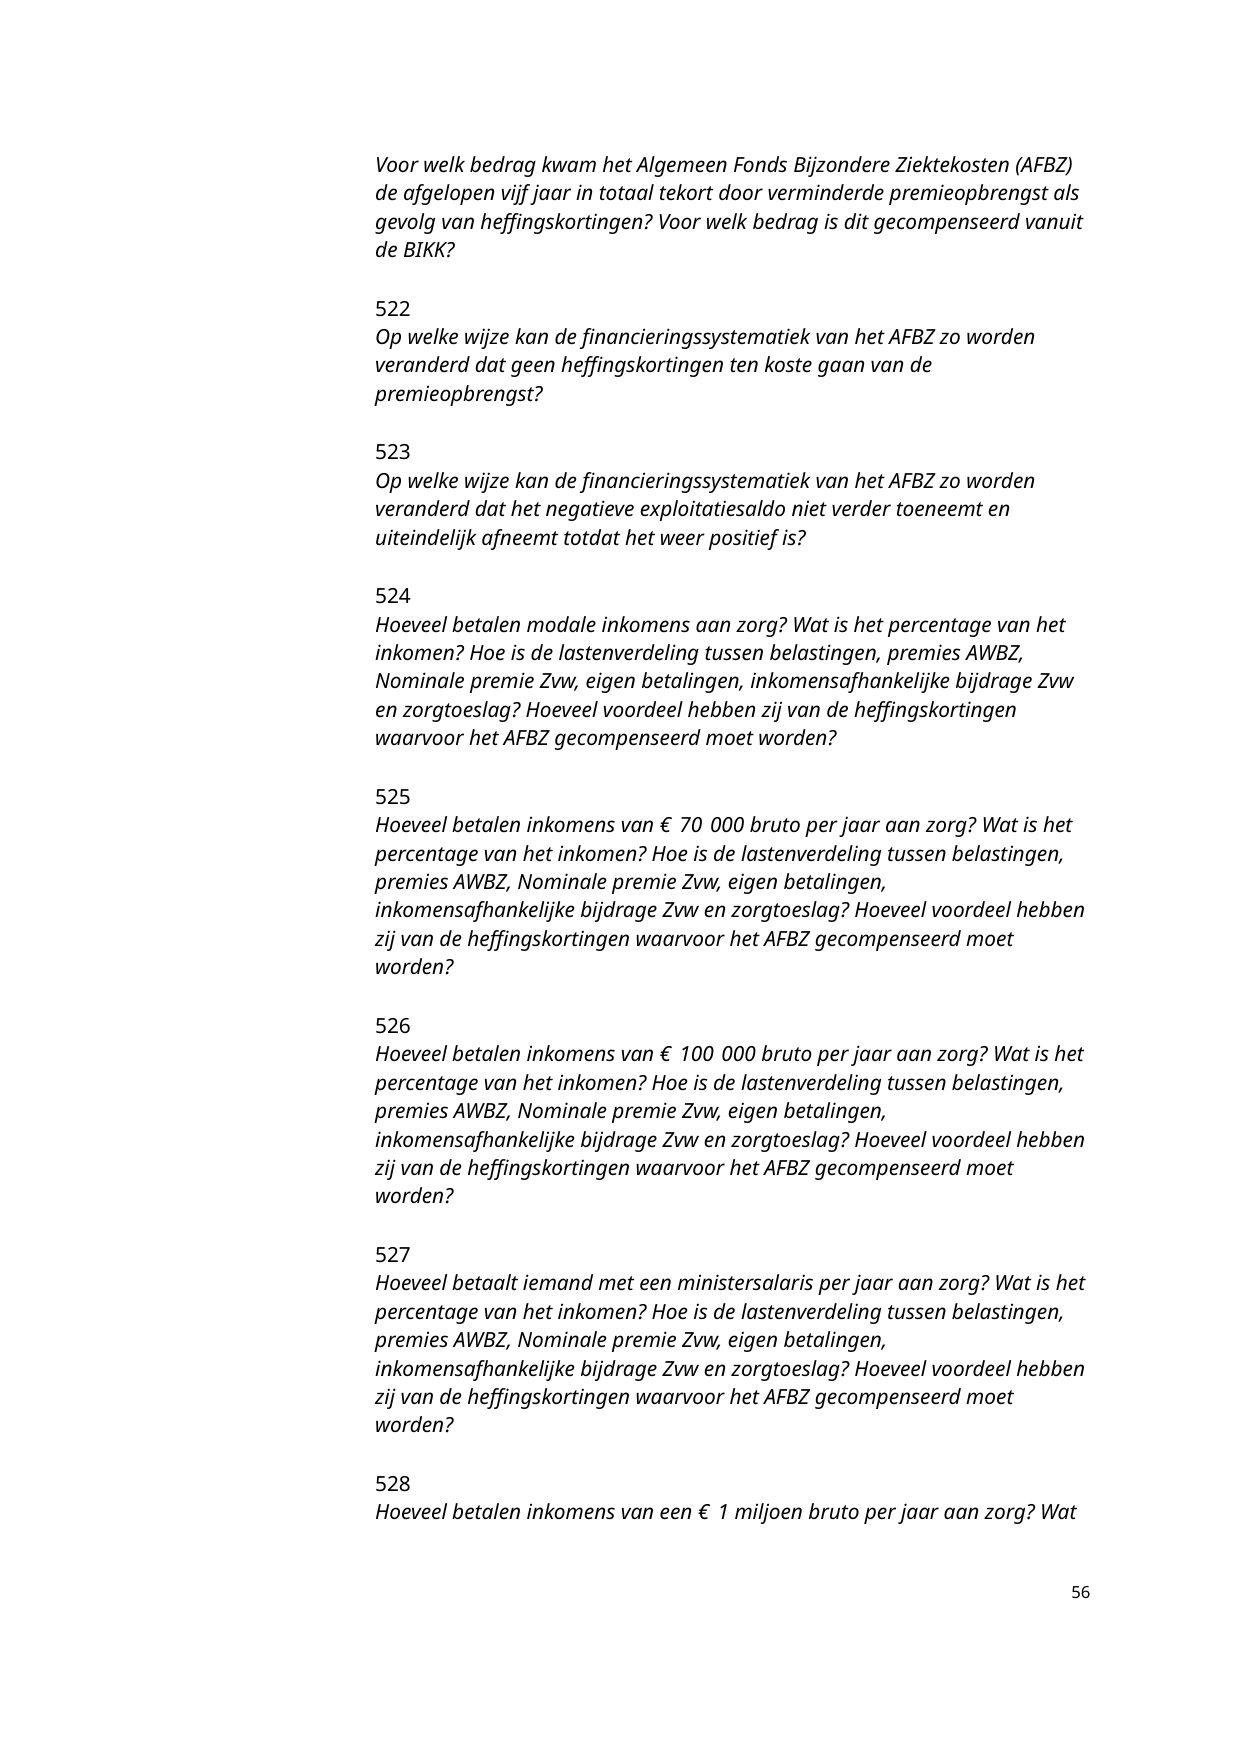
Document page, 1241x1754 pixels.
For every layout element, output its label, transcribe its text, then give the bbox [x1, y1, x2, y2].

text Hoeveel betalen inkomens van € 70 000 bruto per jaar aan zorg? Wat is het percentage van het inkomen? Hoe is de lastenverdeling tussen belastingen, premies AWBZ, Nominale premie Zvw, eigen betalingen, inkomensafhankelijke bijdrage Zvw en zorgtoeslag? Hoeveel voordeel hebben zij van de heffingskortingen waarvoor het AFBZ gecompenseerd moet worden? [375, 810, 1090, 981]
text 525 [375, 782, 1090, 810]
text Hoeveel betalen modale inkomens aan zorg? Wat is het percentage van het inkomen? Hoe is de lastenverdeling tussen belastingen, premies AWBZ, Nominale premie Zvw, eigen betalingen, inkomensafhankelijke bijdrage Zvw en zorgtoeslag? Hoeveel voordeel hebben zij van de heffingskortingen waarvoor het AFBZ gecompenseerd moet worden? [375, 610, 1090, 752]
text Op welke wijze kan de financieringssystematiek van het AFBZ zo worden veranderd dat het negatieve exploitatiesaldo niet verder toeneemt en uiteindelijk afneemt totdat het weer positief is? [375, 466, 1090, 551]
text 528 [375, 1469, 1090, 1497]
text 522 [375, 294, 1090, 322]
text Hoeveel betaalt iemand met een ministersalaris per jaar aan zorg? Wat is het percentage van het inkomen? Hoe is de lastenverdeling tussen belastingen, premies AWBZ, Nominale premie Zvw, eigen betalingen, inkomensafhankelijke bijdrage Zvw en zorgtoeslag? Hoeveel voordeel hebben zij van de heffingskortingen waarvoor het AFBZ gecompenseerd moet worden? [375, 1268, 1090, 1439]
text Op welke wijze kan de financieringssystematiek van het AFBZ zo worden veranderd dat geen heffingskortingen ten koste gaan van de premieopbrengst? [375, 322, 1090, 407]
text 526 [375, 1011, 1090, 1039]
text 527 [375, 1240, 1090, 1268]
text 524 [375, 581, 1090, 610]
text 523 [375, 437, 1090, 466]
text Voor welk bedrag kwam het Algemeen Fonds Bijzondere Ziektekosten (AFBZ) de afgelopen vijf jaar in totaal tekort door verminderde premieopbrengst als gevolg van heffingskortingen? Voor welk bedrag is dit gecompenseerd vanuit de BIKK? [375, 150, 1090, 264]
text Hoeveel betalen inkomens van een € 1 miljoen bruto per jaar aan zorg? Wat [375, 1497, 1090, 1526]
text Hoeveel betalen inkomens van € 100 000 bruto per jaar aan zorg? Wat is het percentage van het inkomen? Hoe is de lastenverdeling tussen belastingen, premies AWBZ, Nominale premie Zvw, eigen betalingen, inkomensafhankelijke bijdrage Zvw en zorgtoeslag? Hoeveel voordeel hebben zij van de heffingskortingen waarvoor het AFBZ gecompenseerd moet worden? [375, 1039, 1090, 1210]
